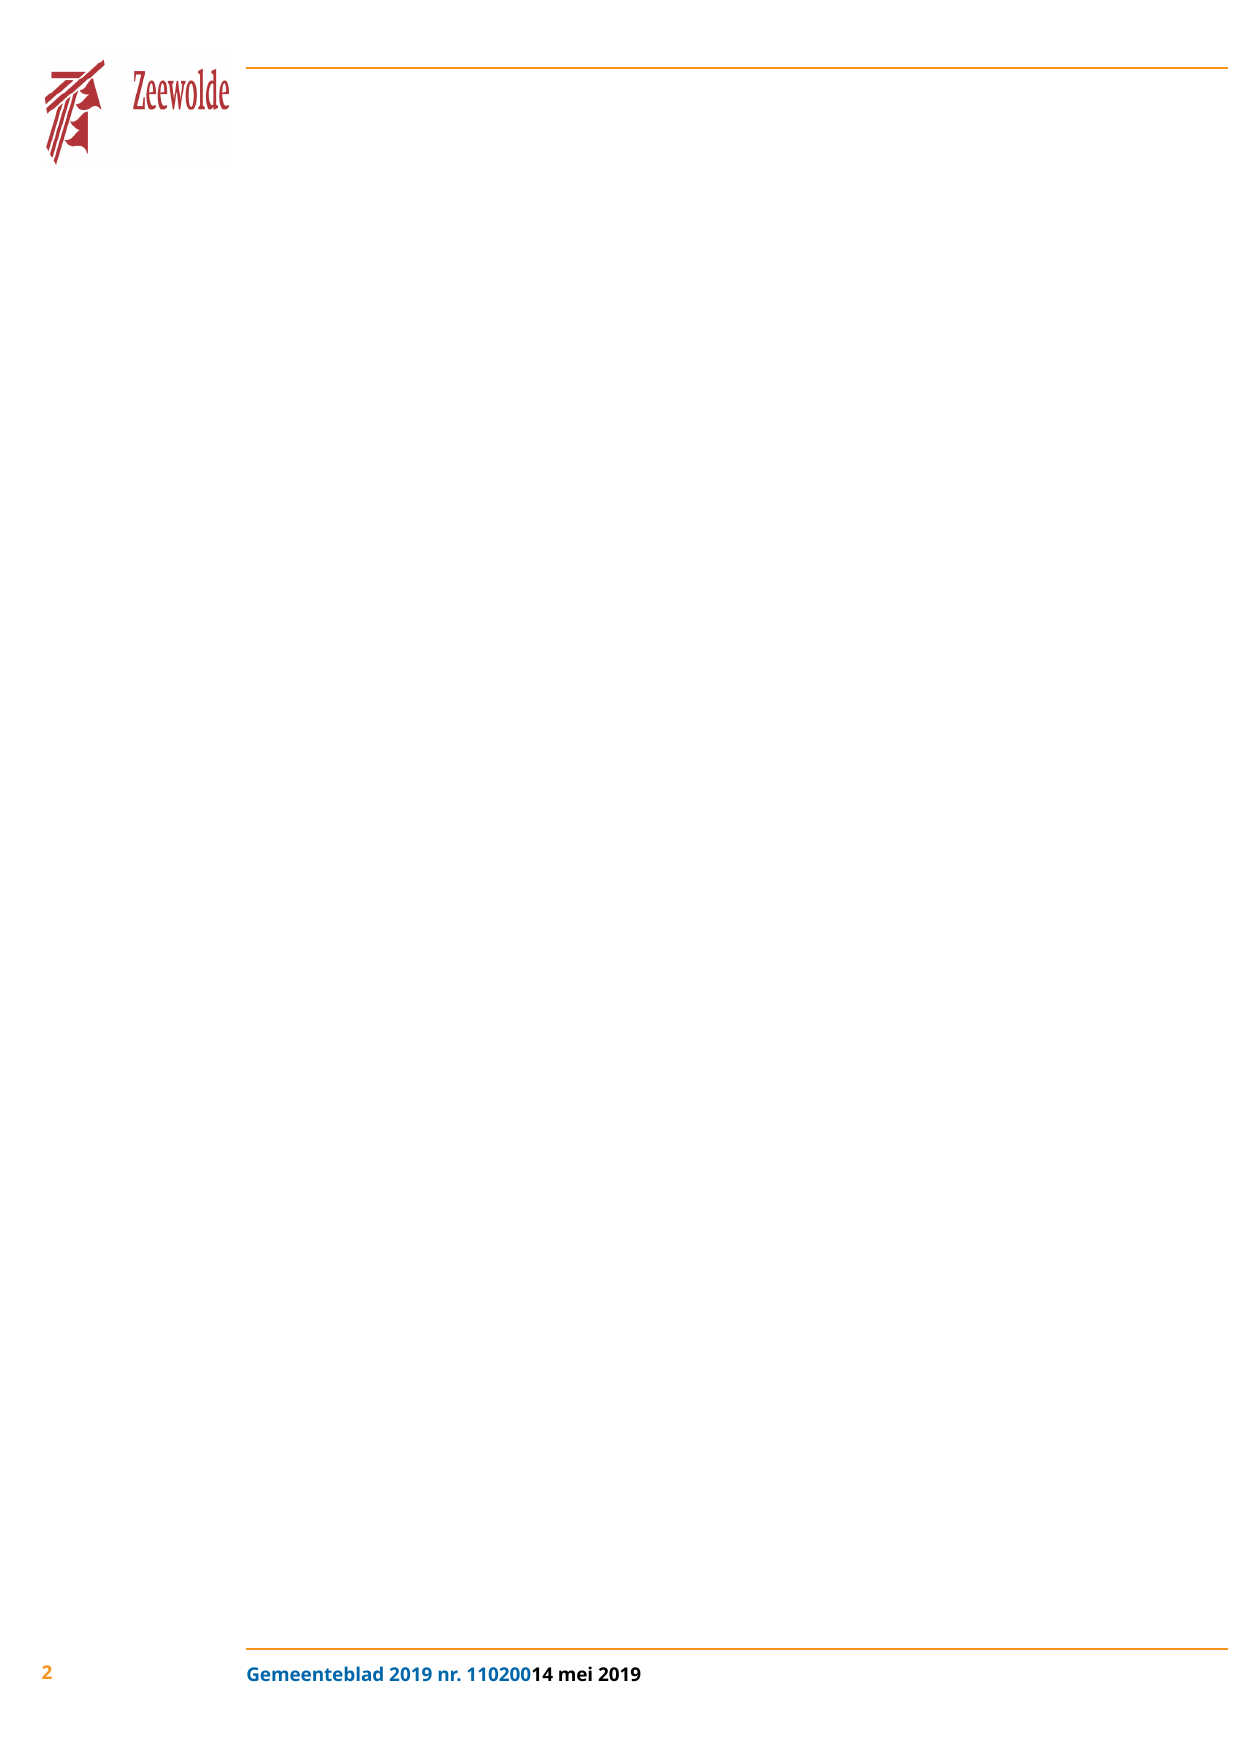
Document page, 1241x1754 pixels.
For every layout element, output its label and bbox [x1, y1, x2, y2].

picture [41, 47, 231, 172]
